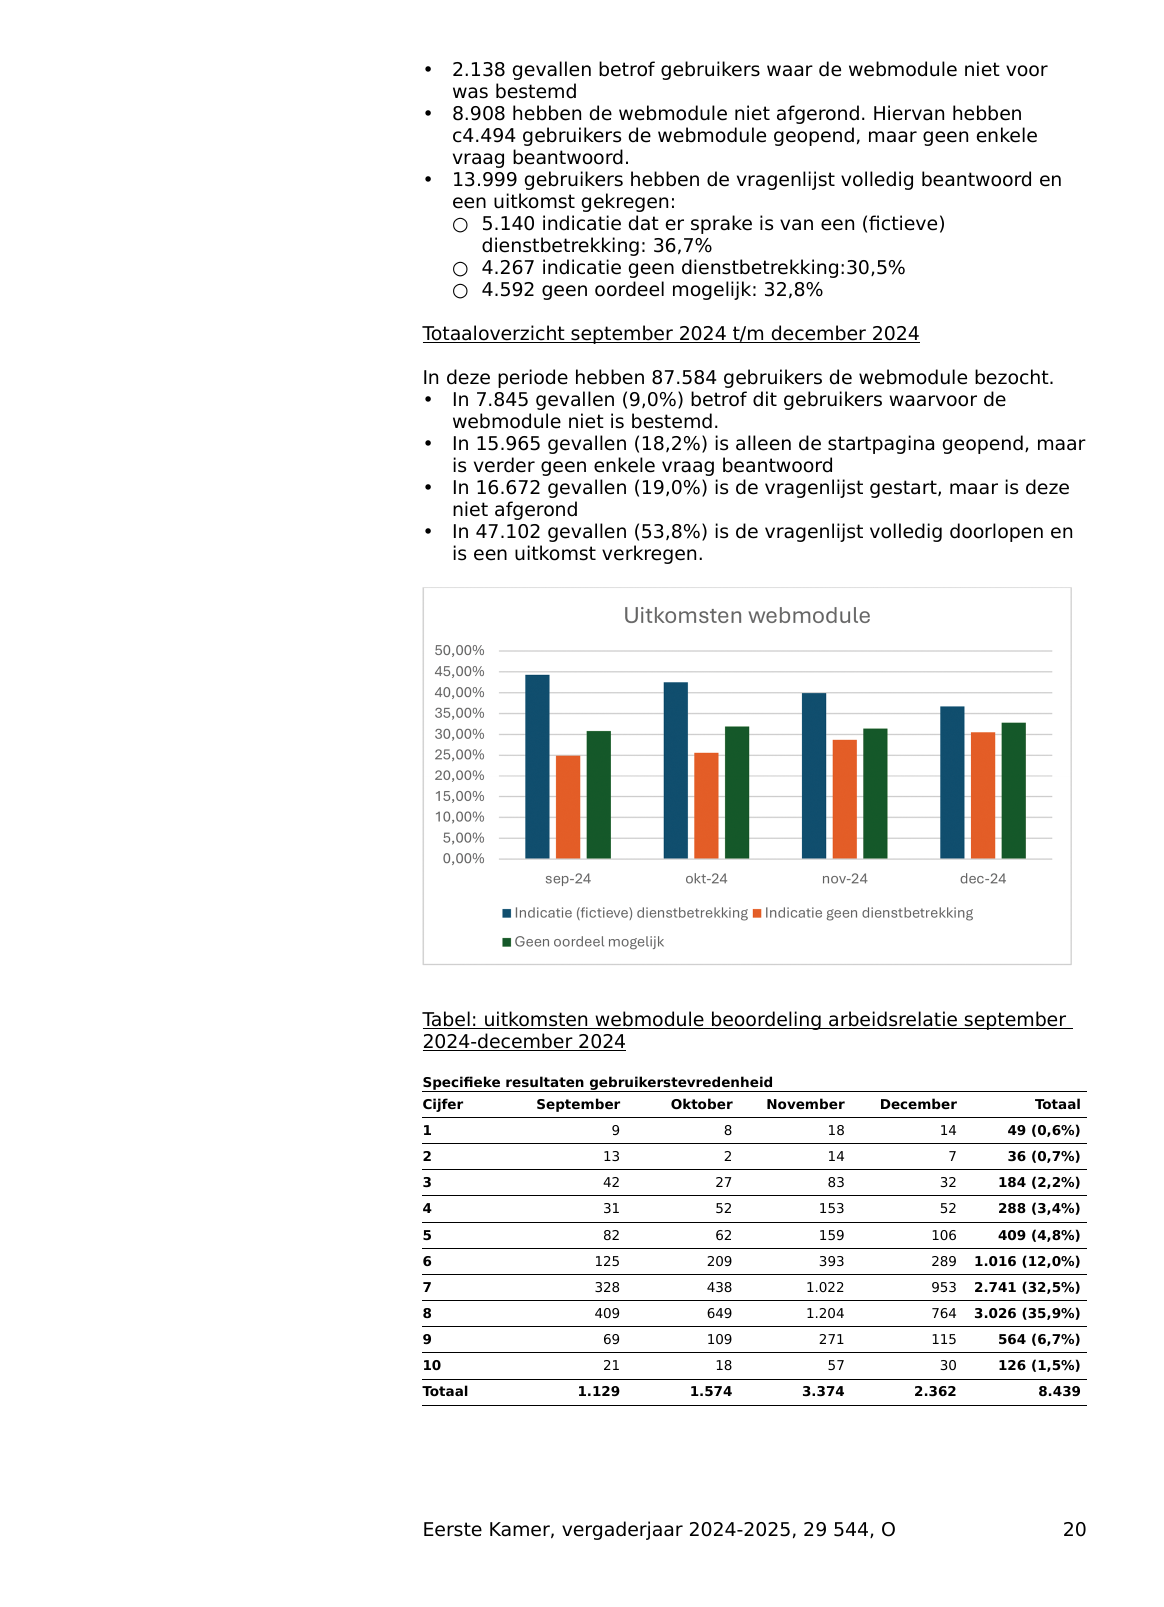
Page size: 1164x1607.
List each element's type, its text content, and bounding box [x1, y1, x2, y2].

table_cell 7 [422, 1275, 514, 1300]
table_cell 1.574 [626, 1380, 738, 1404]
table_cell 184 (2,2%) [963, 1170, 1087, 1195]
table_cell 9 [514, 1118, 626, 1143]
table_cell 7 [850, 1144, 963, 1169]
table_cell 289 [850, 1249, 963, 1274]
table_cell 52 [850, 1196, 963, 1222]
table_cell 409 (4,8%) [963, 1223, 1087, 1248]
subtitle Tabel: uitkomsten webmodule beoordeling arbeidsrelatie september 2024-december 2024 [422, 1009, 1087, 1053]
table_cell 18 [738, 1118, 850, 1143]
table_cell 8 [626, 1118, 738, 1143]
table_cell 153 [738, 1196, 850, 1222]
table_cell 27 [626, 1170, 738, 1195]
table_cell 9 [422, 1327, 514, 1352]
table_cell 10 [422, 1353, 514, 1378]
table_cell 393 [738, 1249, 850, 1274]
table_cell 3 [422, 1170, 514, 1195]
table_cell 1.204 [738, 1301, 850, 1326]
table_cell 125 [514, 1249, 626, 1274]
table_cell Oktober [626, 1092, 738, 1117]
table_cell 14 [738, 1144, 850, 1169]
table_cell 328 [514, 1275, 626, 1300]
text In deze periode hebben 87.584 gebruikers de webmodule bezocht. [422, 367, 1087, 389]
table_cell 2.741 (32,5%) [963, 1275, 1087, 1300]
table_cell 62 [626, 1223, 738, 1248]
table_cell 42 [514, 1170, 626, 1195]
table_cell 564 (6,7%) [963, 1327, 1087, 1352]
text • In 7.845 gevallen (9,0%) betrof dit gebruikers waarvoor de webmodule niet is bestemd. [422, 389, 1087, 433]
table_cell Totaal [422, 1380, 514, 1404]
subtitle Totaaloverzicht september 2024 t/m december 2024 [422, 323, 1087, 345]
table_cell 649 [626, 1301, 738, 1326]
table_cell 271 [738, 1327, 850, 1352]
table_cell 18 [626, 1353, 738, 1378]
table_cell 2 [626, 1144, 738, 1169]
table_cell 209 [626, 1249, 738, 1274]
table_cell 3.374 [738, 1380, 850, 1404]
text ○ 5.140 indicatie dat er sprake is van een (fictieve) dienstbetrekking: 36,7% [452, 213, 1087, 257]
text • 13.999 gebruikers hebben de vragenlijst volledig beantwoord en een uitkomst gekregen: [422, 169, 1087, 213]
table_cell 159 [738, 1223, 850, 1248]
table_cell 30 [850, 1353, 963, 1378]
text • In 47.102 gevallen (53,8%) is de vragenlijst volledig doorlopen en is een uitkomst verkregen. [422, 521, 1087, 565]
table_cell 31 [514, 1196, 626, 1222]
table_cell 409 [514, 1301, 626, 1326]
text • 8.908 hebben de webmodule niet afgerond. Hiervan hebben c4.494 gebruikers de webmodule geopend, maar geen enkele vraag beantwoord. [422, 103, 1087, 169]
table_cell 8.439 [963, 1380, 1087, 1404]
table_cell 106 [850, 1223, 963, 1248]
table_cell 115 [850, 1327, 963, 1352]
text • 2.138 gevallen betrof gebruikers waar de webmodule niet voor was bestemd [422, 59, 1087, 103]
table_cell 57 [738, 1353, 850, 1378]
table_cell 1.129 [514, 1380, 626, 1404]
table_cell 3.026 (35,9%) [963, 1301, 1087, 1326]
table_cell 14 [850, 1118, 963, 1143]
table_cell 1.016 (12,0%) [963, 1249, 1087, 1274]
table_cell 109 [626, 1327, 738, 1352]
table_cell 953 [850, 1275, 963, 1300]
table_cell 1 [422, 1118, 514, 1143]
table_cell 2.362 [850, 1380, 963, 1404]
table_cell 4 [422, 1196, 514, 1222]
text • In 15.965 gevallen (18,2%) is alleen de startpagina geopend, maar is verder geen enkele vraag beantwoord [422, 433, 1087, 477]
table_cell 49 (0,6%) [963, 1118, 1087, 1143]
table_cell 126 (1,5%) [963, 1353, 1087, 1378]
table_cell 6 [422, 1249, 514, 1274]
text • In 16.672 gevallen (19,0%) is de vragenlijst gestart, maar is deze niet afgerond [422, 477, 1087, 521]
table_cell 82 [514, 1223, 626, 1248]
table_cell December [850, 1092, 963, 1117]
table_cell November [738, 1092, 850, 1117]
table_cell 288 (3,4%) [963, 1196, 1087, 1222]
table_cell Totaal [963, 1092, 1087, 1117]
table_cell 1.022 [738, 1275, 850, 1300]
table_header Specifieke resultaten gebruikerstevredenheid [422, 1075, 1087, 1091]
table_cell 13 [514, 1144, 626, 1169]
table_cell 52 [626, 1196, 738, 1222]
table_cell 5 [422, 1223, 514, 1248]
table_cell 32 [850, 1170, 963, 1195]
picture [422, 587, 1072, 966]
text ○ 4.592 geen oordeel mogelijk: 32,8% [452, 279, 1087, 301]
table_cell 21 [514, 1353, 626, 1378]
table_cell September [514, 1092, 626, 1117]
table_cell 2 [422, 1144, 514, 1169]
table_cell 764 [850, 1301, 963, 1326]
text ○ 4.267 indicatie geen dienstbetrekking:30,5% [452, 257, 1087, 279]
table_cell 69 [514, 1327, 626, 1352]
table_cell 83 [738, 1170, 850, 1195]
table_cell 8 [422, 1301, 514, 1326]
table_cell 438 [626, 1275, 738, 1300]
table_cell 36 (0,7%) [963, 1144, 1087, 1169]
table_cell Cijfer [422, 1092, 514, 1117]
